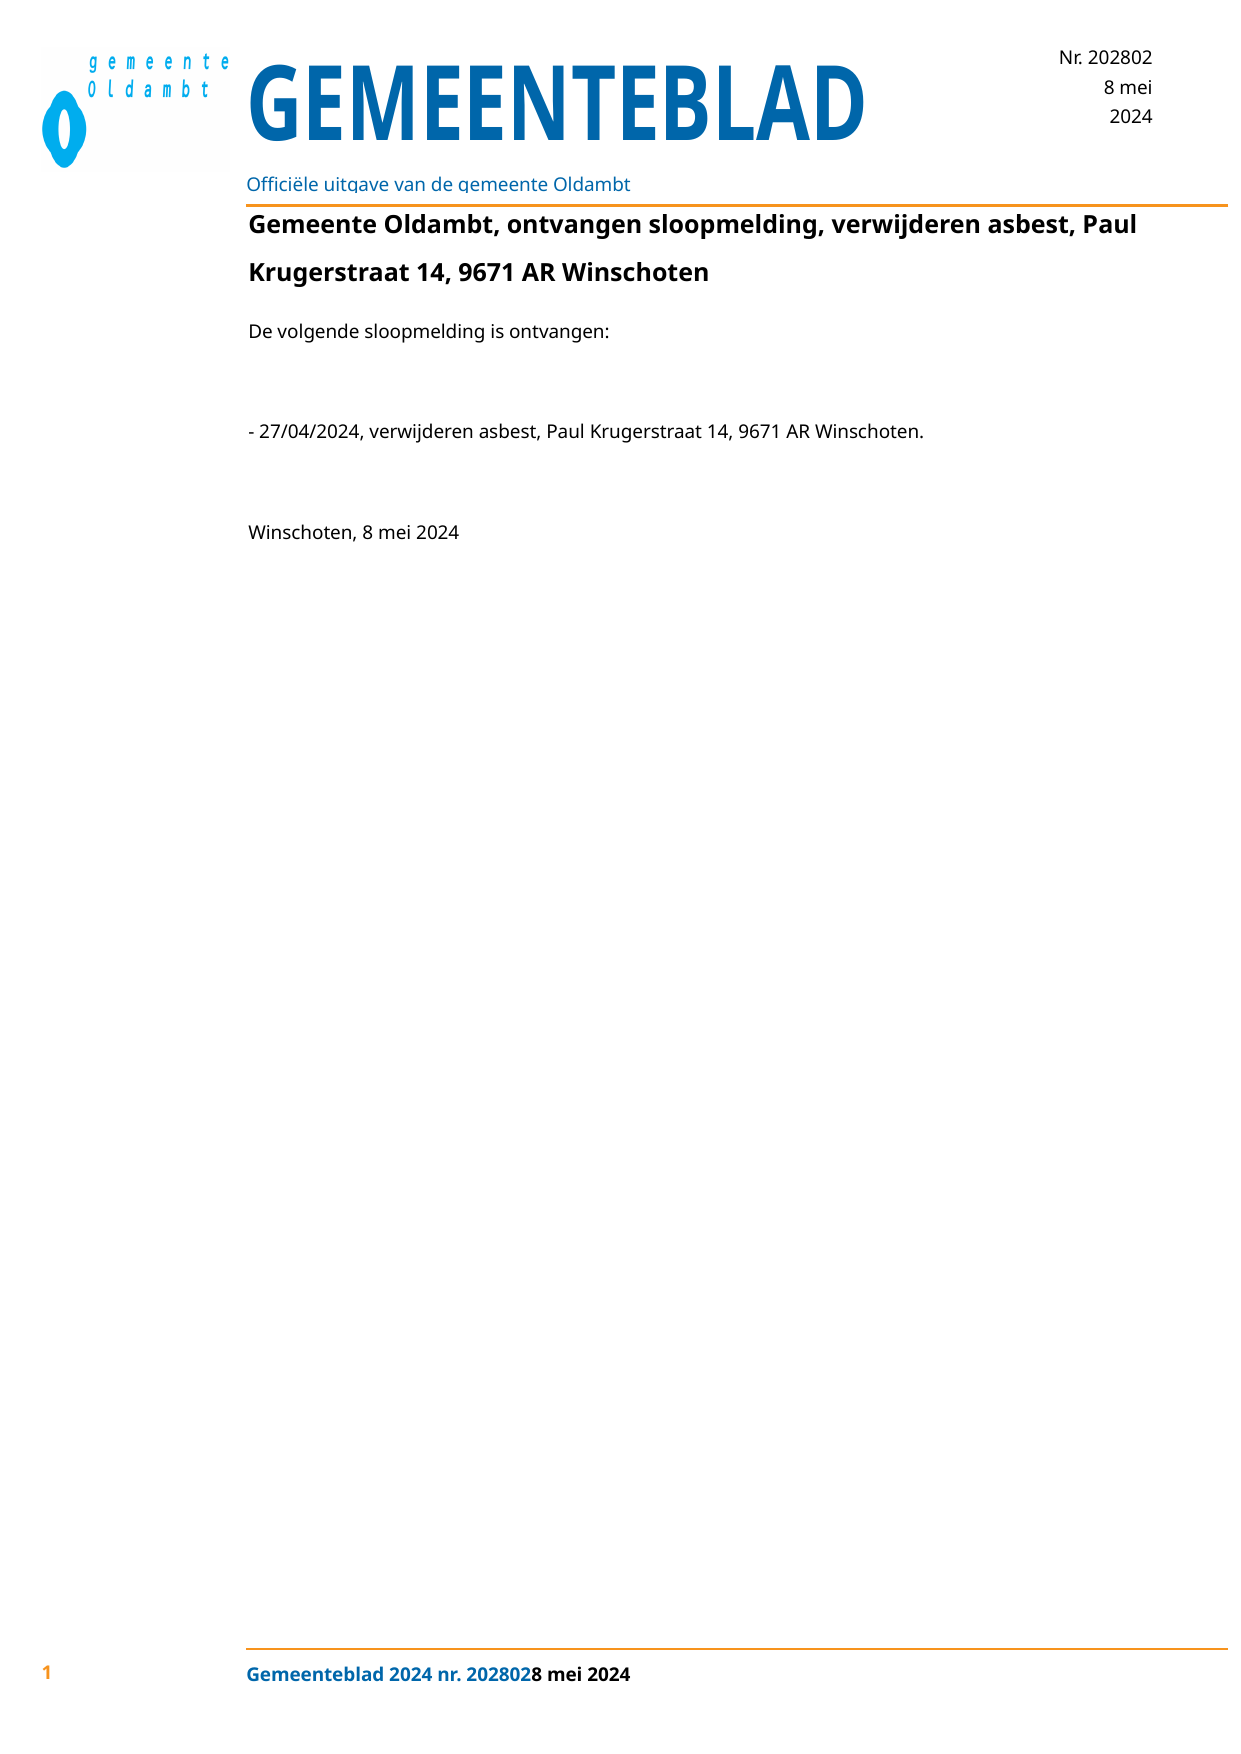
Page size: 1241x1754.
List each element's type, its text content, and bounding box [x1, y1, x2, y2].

text Winschoten, 8 mei 2024 [248, 519, 1152, 545]
text De volgende sloopmelding is ontvangen: [248, 318, 1152, 344]
picture [41, 47, 231, 172]
text Gemeente Oldambt, ontvangen sloopmelding, verwijderen asbest, Paul Krugerstraat 14, 9671 AR Winschoten [248, 207, 1152, 288]
text - 27/04/2024, verwijderen asbest, Paul Krugerstraat 14, 9671 AR Winschoten. [248, 419, 1152, 444]
